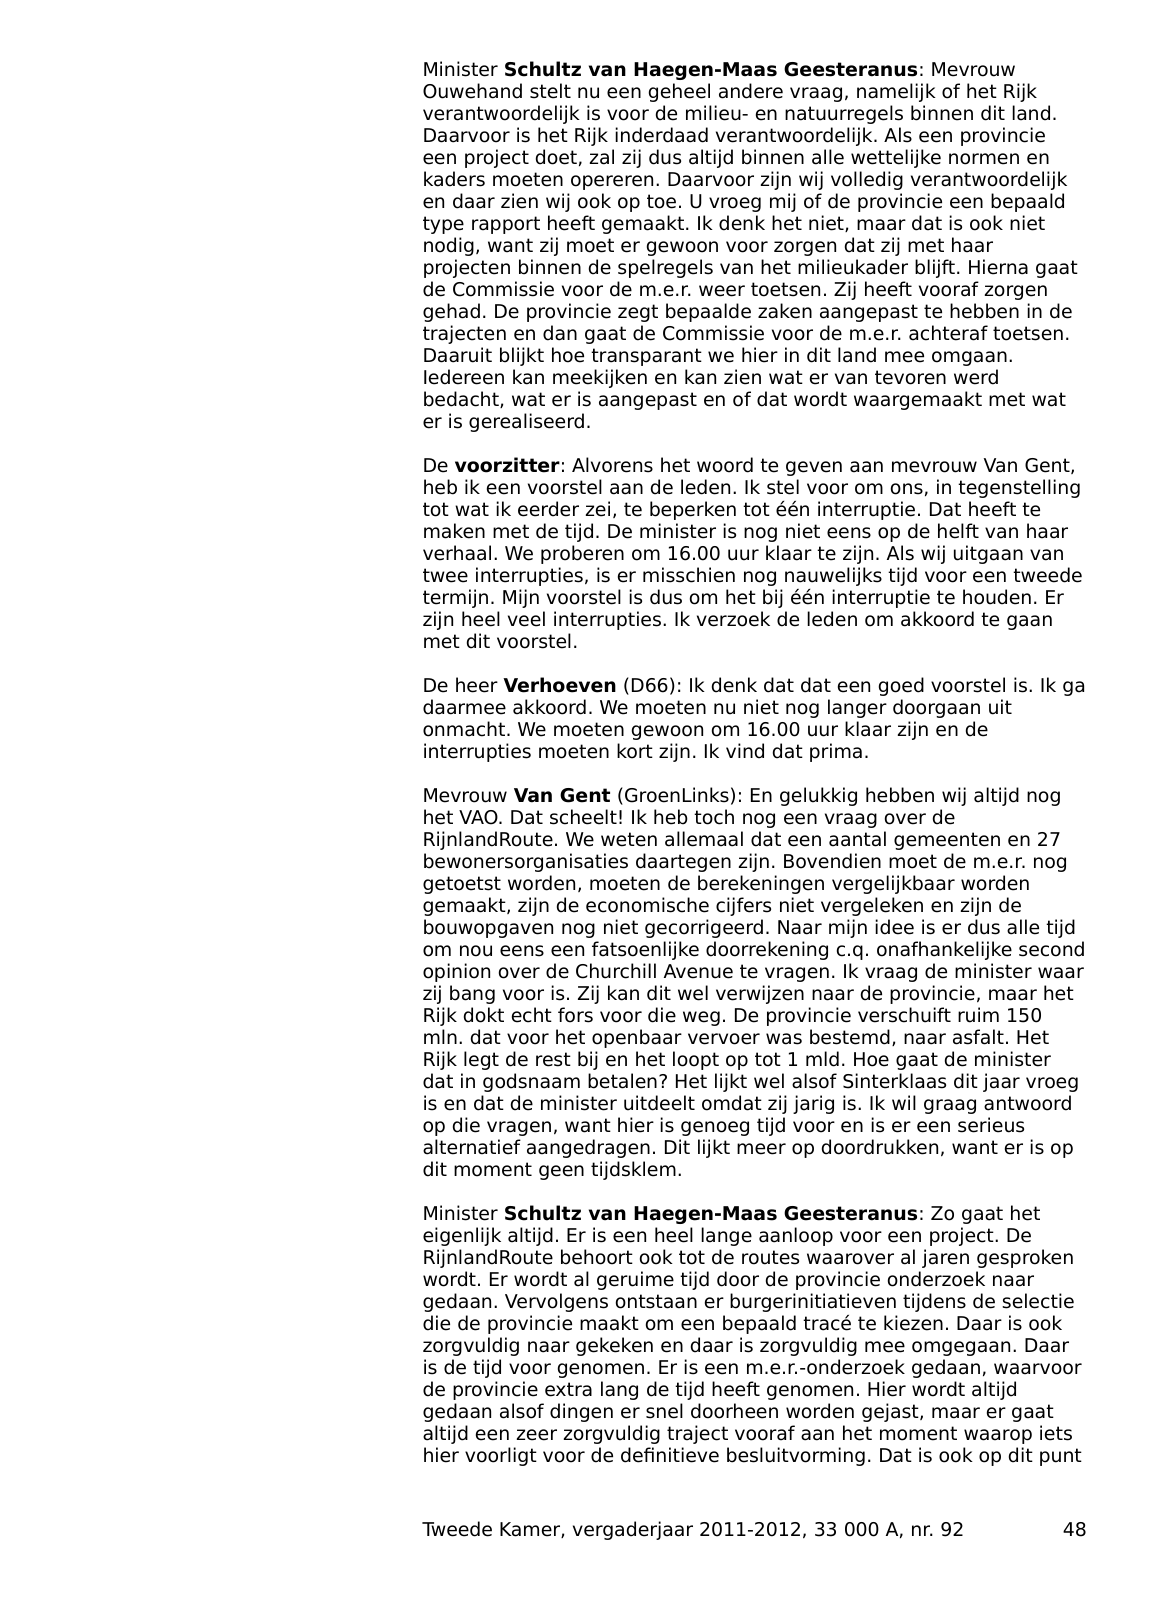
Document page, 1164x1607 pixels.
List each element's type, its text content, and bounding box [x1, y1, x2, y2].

text De heer Verhoeven (D66): Ik denk dat dat een goed voorstel is. Ik ga daarmee akkoord. We moeten nu niet nog langer doorgaan uit onmacht. We moeten gewoon om 16.00 uur klaar zijn en de interrupties moeten kort zijn. Ik vind dat prima. [422, 675, 1087, 763]
text De voorzitter: Alvorens het woord te geven aan mevrouw Van Gent, heb ik een voorstel aan de leden. Ik stel voor om ons, in tegenstelling tot wat ik eerder zei, te beperken tot één interruptie. Dat heeft te maken met de tijd. De minister is nog niet eens op de helft van haar verhaal. We proberen om 16.00 uur klaar te zijn. Als wij uitgaan van twee interrupties, is er misschien nog nauwelijks tijd voor een tweede termijn. Mijn voorstel is dus om het bij één interruptie te houden. Er zijn heel veel interrupties. Ik verzoek de leden om akkoord te gaan met dit voorstel. [422, 455, 1087, 653]
text Minister Schultz van Haegen-Maas Geesteranus: Mevrouw Ouwehand stelt nu een geheel andere vraag, namelijk of het Rijk verantwoordelijk is voor de milieu- en natuurregels binnen dit land. Daarvoor is het Rijk inderdaad verantwoordelijk. Als een provincie een project doet, zal zij dus altijd binnen alle wettelijke normen en kaders moeten opereren. Daarvoor zijn wij volledig verantwoordelijk en daar zien wij ook op toe. U vroeg mij of de provincie een bepaald type rapport heeft gemaakt. Ik denk het niet, maar dat is ook niet nodig, want zij moet er gewoon voor zorgen dat zij met haar projecten binnen de spelregels van het milieukader blijft. Hierna gaat de Commissie voor de m.e.r. weer toetsen. Zij heeft vooraf zorgen gehad. De provincie zegt bepaalde zaken aangepast te hebben in de trajecten en dan gaat de Commissie voor de m.e.r. achteraf toetsen. Daaruit blijkt hoe transparant we hier in dit land mee omgaan. Iedereen kan meekijken en kan zien wat er van tevoren werd bedacht, wat er is aangepast en of dat wordt waargemaakt met wat er is gerealiseerd. [422, 59, 1087, 433]
text Minister Schultz van Haegen-Maas Geesteranus: Zo gaat het eigenlijk altijd. Er is een heel lange aanloop voor een project. De RijnlandRoute behoort ook tot de routes waarover al jaren gesproken wordt. Er wordt al geruime tijd door de provincie onderzoek naar gedaan. Vervolgens ontstaan er burgerinitiatieven tijdens de selectie die de provincie maakt om een bepaald tracé te kiezen. Daar is ook zorgvuldig naar gekeken en daar is zorgvuldig mee omgegaan. Daar is de tijd voor genomen. Er is een m.e.r.-onderzoek gedaan, waarvoor de provincie extra lang de tijd heeft genomen. Hier wordt altijd gedaan alsof dingen er snel doorheen worden gejast, maar er gaat altijd een zeer zorgvuldig traject vooraf aan het moment waarop iets hier voorligt voor de definitieve besluitvorming. Dat is ook op dit punt [422, 1203, 1087, 1467]
text Mevrouw Van Gent (GroenLinks): En gelukkig hebben wij altijd nog het VAO. Dat scheelt! Ik heb toch nog een vraag over de RijnlandRoute. We weten allemaal dat een aantal gemeenten en 27 bewonersorganisaties daartegen zijn. Bovendien moet de m.e.r. nog getoetst worden, moeten de berekeningen vergelijkbaar worden gemaakt, zijn de economische cijfers niet vergeleken en zijn de bouwopgaven nog niet gecorrigeerd. Naar mijn idee is er dus alle tijd om nou eens een fatsoenlijke doorrekening c.q. onafhankelijke second opinion over de Churchill Avenue te vragen. Ik vraag de minister waar zij bang voor is. Zij kan dit wel verwijzen naar de provincie, maar het Rijk dokt echt fors voor die weg. De provincie verschuift ruim 150 mln. dat voor het openbaar vervoer was bestemd, naar asfalt. Het Rijk legt de rest bij en het loopt op tot 1 mld. Hoe gaat de minister dat in godsnaam betalen? Het lijkt wel alsof Sinterklaas dit jaar vroeg is en dat de minister uitdeelt omdat zij jarig is. Ik wil graag antwoord op die vragen, want hier is genoeg tijd voor en is er een serieus alternatief aangedragen. Dit lijkt meer op doordrukken, want er is op dit moment geen tijdsklem. [422, 785, 1087, 1181]
